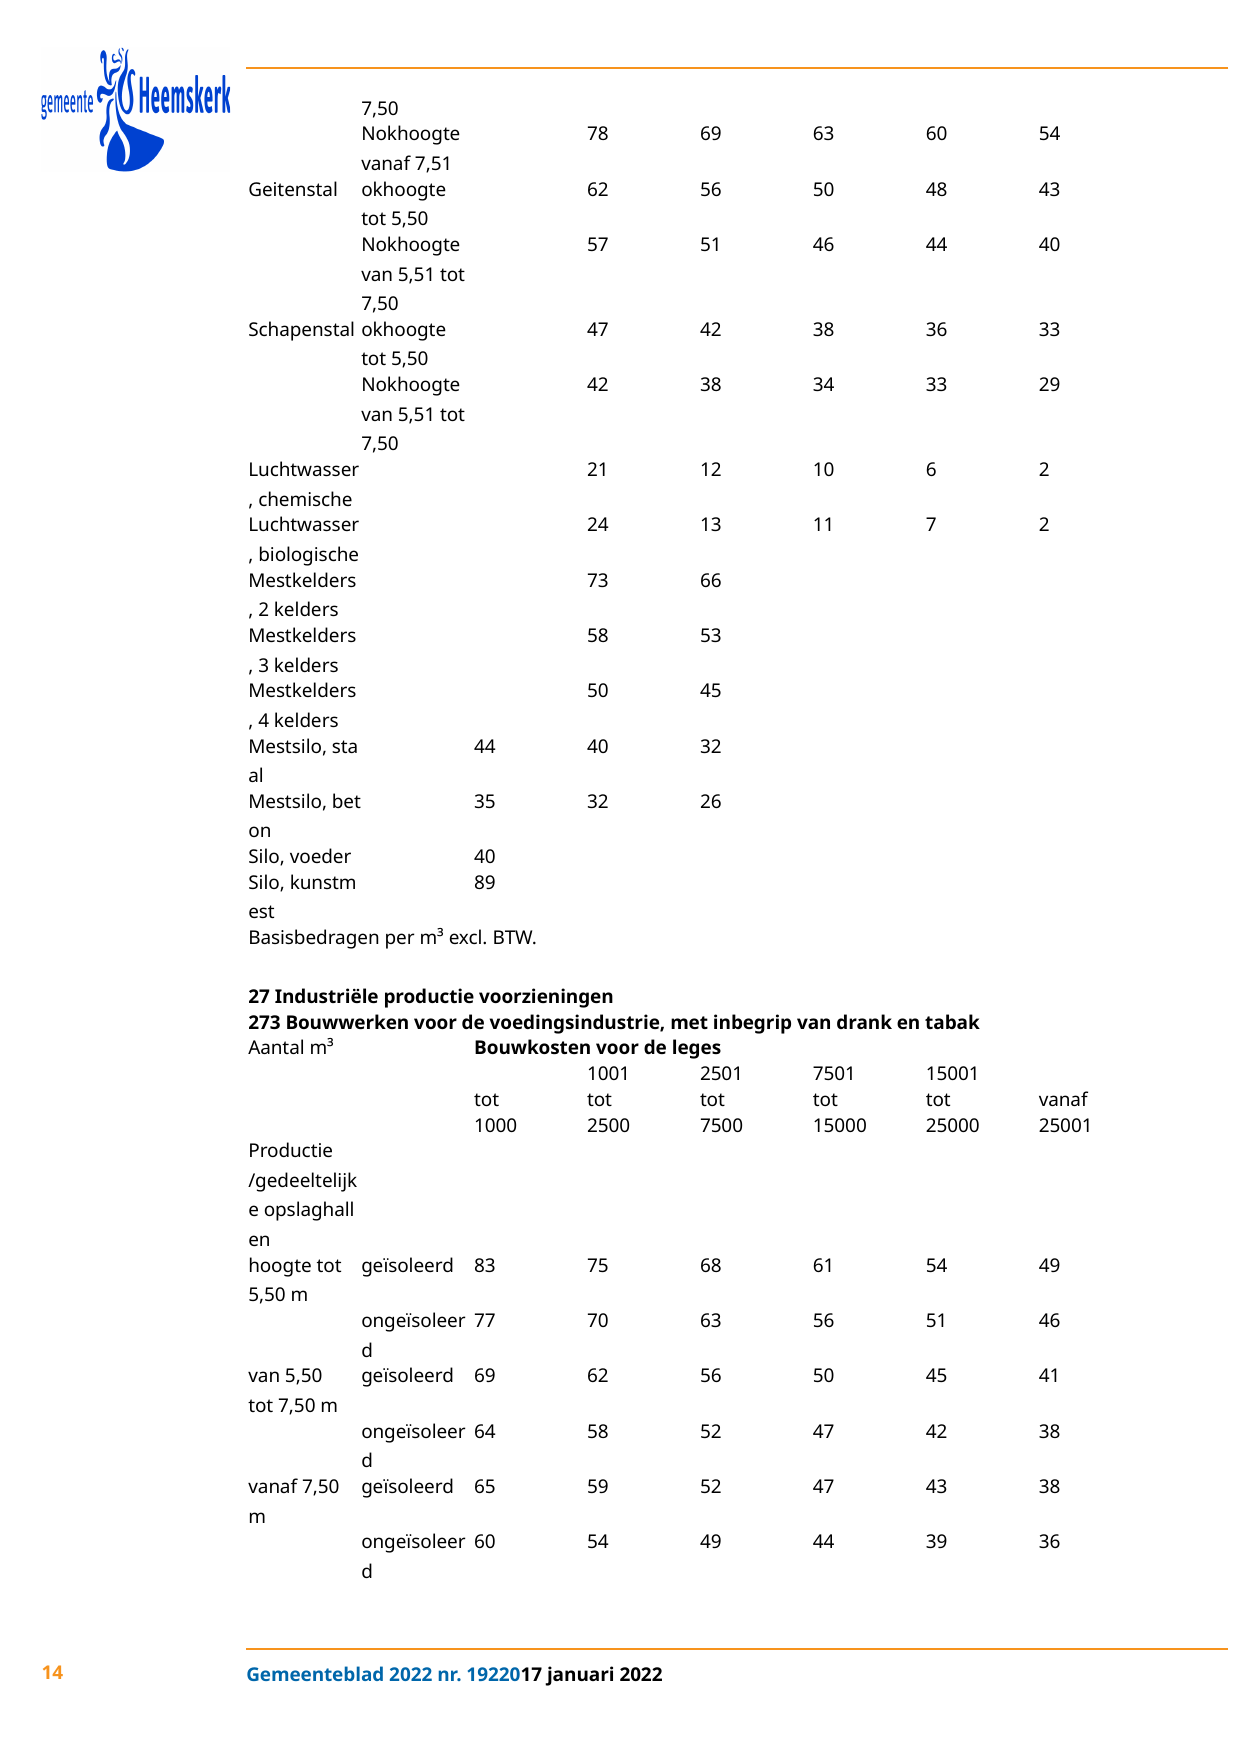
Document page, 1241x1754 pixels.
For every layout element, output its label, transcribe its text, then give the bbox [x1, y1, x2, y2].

table_cell [248, 1307, 361, 1363]
table_cell 38 [1039, 1418, 1152, 1473]
table_cell 83 [474, 1252, 587, 1307]
table_cell [587, 869, 700, 924]
table_cell 26 [700, 788, 813, 843]
table_cell 51 [700, 231, 813, 316]
table_cell 6 [926, 456, 1038, 512]
table_cell 46 [813, 231, 926, 316]
table_cell 2501 [700, 1060, 813, 1086]
table_cell [248, 1418, 361, 1473]
table_cell 66 [700, 567, 813, 622]
table_cell [813, 788, 926, 843]
table_cell okhoogte tot 5,50 [361, 176, 474, 231]
table_cell 63 [700, 1307, 813, 1363]
table_cell 48 [926, 176, 1038, 231]
table_cell 43 [1039, 176, 1152, 231]
table_cell [361, 733, 474, 788]
table_cell Nokhoogte vanaf 7,51 [361, 121, 474, 176]
table_cell 52 [700, 1418, 813, 1473]
table_cell ongeïsoleerd [361, 1418, 474, 1473]
table_cell 58 [587, 622, 700, 677]
table_cell tot [474, 1086, 587, 1112]
table_cell Nokhoogte van 5,51 tot 7,50 [361, 371, 474, 456]
table_cell 59 [587, 1473, 700, 1528]
table_cell 56 [813, 1307, 926, 1363]
table_cell 62 [587, 176, 700, 231]
table_cell [1039, 678, 1152, 733]
table_cell 62 [587, 1363, 700, 1418]
table_cell 47 [813, 1473, 926, 1528]
table_cell [813, 622, 926, 677]
table_cell 39 [926, 1529, 1038, 1584]
table_cell [700, 869, 813, 924]
table_cell 40 [1039, 231, 1152, 316]
table_cell 49 [700, 1529, 813, 1584]
table_cell 44 [926, 231, 1038, 316]
table_cell 41 [1039, 1363, 1152, 1418]
table_cell 75 [587, 1252, 700, 1307]
table_cell 49 [1039, 1252, 1152, 1307]
table_cell [474, 512, 587, 567]
table_cell [1039, 788, 1152, 843]
table_cell [587, 844, 700, 869]
table_cell okhoogte tot 5,50 [361, 316, 474, 371]
table_cell [1039, 733, 1152, 788]
table_cell 34 [813, 371, 926, 456]
table_cell tot [587, 1086, 700, 1112]
table_cell 38 [1039, 1473, 1152, 1528]
table_cell 33 [926, 371, 1038, 456]
table_cell [248, 95, 361, 121]
table_cell ongeïsoleerd [361, 1307, 474, 1363]
table_cell [1039, 622, 1152, 677]
table_cell 56 [700, 176, 813, 231]
table_cell [474, 316, 587, 371]
table_cell 57 [587, 231, 700, 316]
table_cell [361, 567, 474, 622]
table_cell [361, 456, 474, 512]
table_cell [813, 844, 926, 869]
table_cell Mestkelders, 4 kelders [248, 678, 361, 733]
table_cell [361, 512, 474, 567]
table_cell 35 [474, 788, 587, 843]
table_cell [587, 95, 700, 121]
table_cell 36 [926, 316, 1038, 371]
table_cell [248, 371, 361, 456]
table_cell 33 [1039, 316, 1152, 371]
table_cell [926, 844, 1038, 869]
table_cell 60 [474, 1529, 587, 1584]
table_cell 61 [813, 1252, 926, 1307]
table_cell ongeïsoleerd [361, 1529, 474, 1584]
table_cell [1039, 844, 1152, 869]
table_cell [926, 733, 1038, 788]
table_cell [361, 788, 474, 843]
table_cell 13 [700, 512, 813, 567]
table_cell 42 [926, 1418, 1038, 1473]
table_cell geïsoleerd [361, 1363, 474, 1418]
table_cell [926, 95, 1038, 121]
table_cell 45 [926, 1363, 1038, 1418]
table_cell 63 [813, 121, 926, 176]
table_cell 1001 [587, 1060, 700, 1086]
table_cell 32 [587, 788, 700, 843]
table_cell 36 [1039, 1529, 1152, 1584]
table_cell [361, 622, 474, 677]
table_cell Luchtwasser, chemische [248, 456, 361, 512]
table_cell Mestkelders, 2 kelders [248, 567, 361, 622]
table_cell [248, 231, 361, 316]
table_cell [474, 678, 587, 733]
table_cell 69 [700, 121, 813, 176]
table_cell 15000 [813, 1112, 926, 1137]
table_cell [474, 567, 587, 622]
table_cell Productie /gedeeltelijke opslaghallen [248, 1138, 361, 1252]
table_cell 43 [926, 1473, 1038, 1528]
table_cell [474, 1138, 587, 1252]
table_cell [474, 231, 587, 316]
table_cell 7 [926, 512, 1038, 567]
table_cell [587, 1138, 700, 1252]
picture [41, 47, 231, 172]
table_cell [361, 844, 474, 869]
table_cell 38 [700, 371, 813, 456]
table_cell 69 [474, 1363, 587, 1418]
table_cell Geitenstal [248, 176, 361, 231]
table_cell 42 [587, 371, 700, 456]
table_cell [813, 1138, 926, 1252]
table_cell 70 [587, 1307, 700, 1363]
table_cell 40 [587, 733, 700, 788]
table_cell Bouwkosten voor de leges [474, 1035, 1152, 1060]
table_cell 29 [1039, 371, 1152, 456]
table_cell 2 [1039, 456, 1152, 512]
table_cell 11 [813, 512, 926, 567]
table_cell 10 [813, 456, 926, 512]
table_cell [474, 456, 587, 512]
table_cell [1039, 1138, 1152, 1252]
table_cell [474, 622, 587, 677]
table_cell tot [926, 1086, 1038, 1112]
table_cell 51 [926, 1307, 1038, 1363]
table_cell [361, 678, 474, 733]
table_cell Silo, voeder [248, 844, 361, 869]
table_cell 24 [587, 512, 700, 567]
table_cell 52 [700, 1473, 813, 1528]
table_cell 25001 [1039, 1112, 1152, 1137]
table_cell [700, 1138, 813, 1252]
table_cell 50 [813, 176, 926, 231]
table_cell 47 [813, 1418, 926, 1473]
table_cell 2500 [587, 1112, 700, 1137]
table_cell [1039, 1060, 1152, 1086]
table_cell [248, 1529, 361, 1584]
table_cell Mestkelders, 3 kelders [248, 622, 361, 677]
table_cell [1039, 567, 1152, 622]
table_cell vanaf [1039, 1086, 1152, 1112]
table_cell 7500 [700, 1112, 813, 1137]
table_cell 65 [474, 1473, 587, 1528]
table_cell 56 [700, 1363, 813, 1418]
table_cell [926, 678, 1038, 733]
table_cell 60 [926, 121, 1038, 176]
table_cell 38 [813, 316, 926, 371]
table_cell [1039, 95, 1152, 121]
table_cell 58 [587, 1418, 700, 1473]
table_cell van 5,50 tot 7,50 m [248, 1363, 361, 1418]
table_cell 64 [474, 1418, 587, 1473]
table_cell Schapenstal [248, 316, 361, 371]
table_cell [474, 371, 587, 456]
table_cell [926, 622, 1038, 677]
table_cell hoogte tot 5,50 m [248, 1252, 361, 1307]
table_cell [700, 95, 813, 121]
table_cell tot [813, 1086, 926, 1112]
table_cell [700, 844, 813, 869]
table_cell Aantal m³ [248, 1035, 474, 1137]
table_cell [813, 678, 926, 733]
table_cell Basisbedragen per m³ excl. BTW. [248, 925, 1152, 950]
table_cell [926, 788, 1038, 843]
table_cell [926, 567, 1038, 622]
table_cell [474, 95, 587, 121]
table_header 27 Industriële productie voorzieningen [248, 983, 1152, 1009]
table_cell [813, 95, 926, 121]
table_cell [813, 869, 926, 924]
table_cell 7,50 [361, 95, 474, 121]
table_cell 78 [587, 121, 700, 176]
table_cell 2 [1039, 512, 1152, 567]
table_cell 50 [587, 678, 700, 733]
table_cell [813, 733, 926, 788]
table_cell [361, 1138, 474, 1252]
table_cell [361, 869, 474, 924]
table_cell 273 Bouwwerken voor de voedingsindustrie, met inbegrip van drank en tabak [248, 1009, 1152, 1034]
table_cell 32 [700, 733, 813, 788]
table_cell [474, 176, 587, 231]
table_cell 44 [813, 1529, 926, 1584]
table_cell [248, 121, 361, 176]
table_cell 54 [1039, 121, 1152, 176]
table_cell 89 [474, 869, 587, 924]
table_cell 50 [813, 1363, 926, 1418]
table_cell [926, 869, 1038, 924]
table_cell 21 [587, 456, 700, 512]
table_cell Silo, kunstmest [248, 869, 361, 924]
table_cell 44 [474, 733, 587, 788]
table_cell [813, 567, 926, 622]
table_cell 12 [700, 456, 813, 512]
table_cell tot [700, 1086, 813, 1112]
table_cell 1000 [474, 1112, 587, 1137]
table_cell Luchtwasser, biologische [248, 512, 361, 567]
table_cell Nokhoogte van 5,51 tot 7,50 [361, 231, 474, 316]
table_cell [474, 1060, 587, 1086]
table_cell geïsoleerd [361, 1252, 474, 1307]
table_cell 54 [926, 1252, 1038, 1307]
table_cell 68 [700, 1252, 813, 1307]
table_cell 54 [587, 1529, 700, 1584]
table_cell 15001 [926, 1060, 1038, 1086]
table_cell [1039, 869, 1152, 924]
table_cell 45 [700, 678, 813, 733]
table_cell Mestsilo, beton [248, 788, 361, 843]
table_cell 47 [587, 316, 700, 371]
table_cell Mestsilo, staal [248, 733, 361, 788]
table_cell [474, 121, 587, 176]
table_cell 77 [474, 1307, 587, 1363]
table_cell geïsoleerd [361, 1473, 474, 1528]
table_cell [926, 1138, 1038, 1252]
table_cell 7501 [813, 1060, 926, 1086]
table_cell vanaf 7,50 m [248, 1473, 361, 1528]
table_cell 25000 [926, 1112, 1038, 1137]
table_cell 40 [474, 844, 587, 869]
table_cell 53 [700, 622, 813, 677]
table_cell 42 [700, 316, 813, 371]
table_cell 73 [587, 567, 700, 622]
table_cell 46 [1039, 1307, 1152, 1363]
